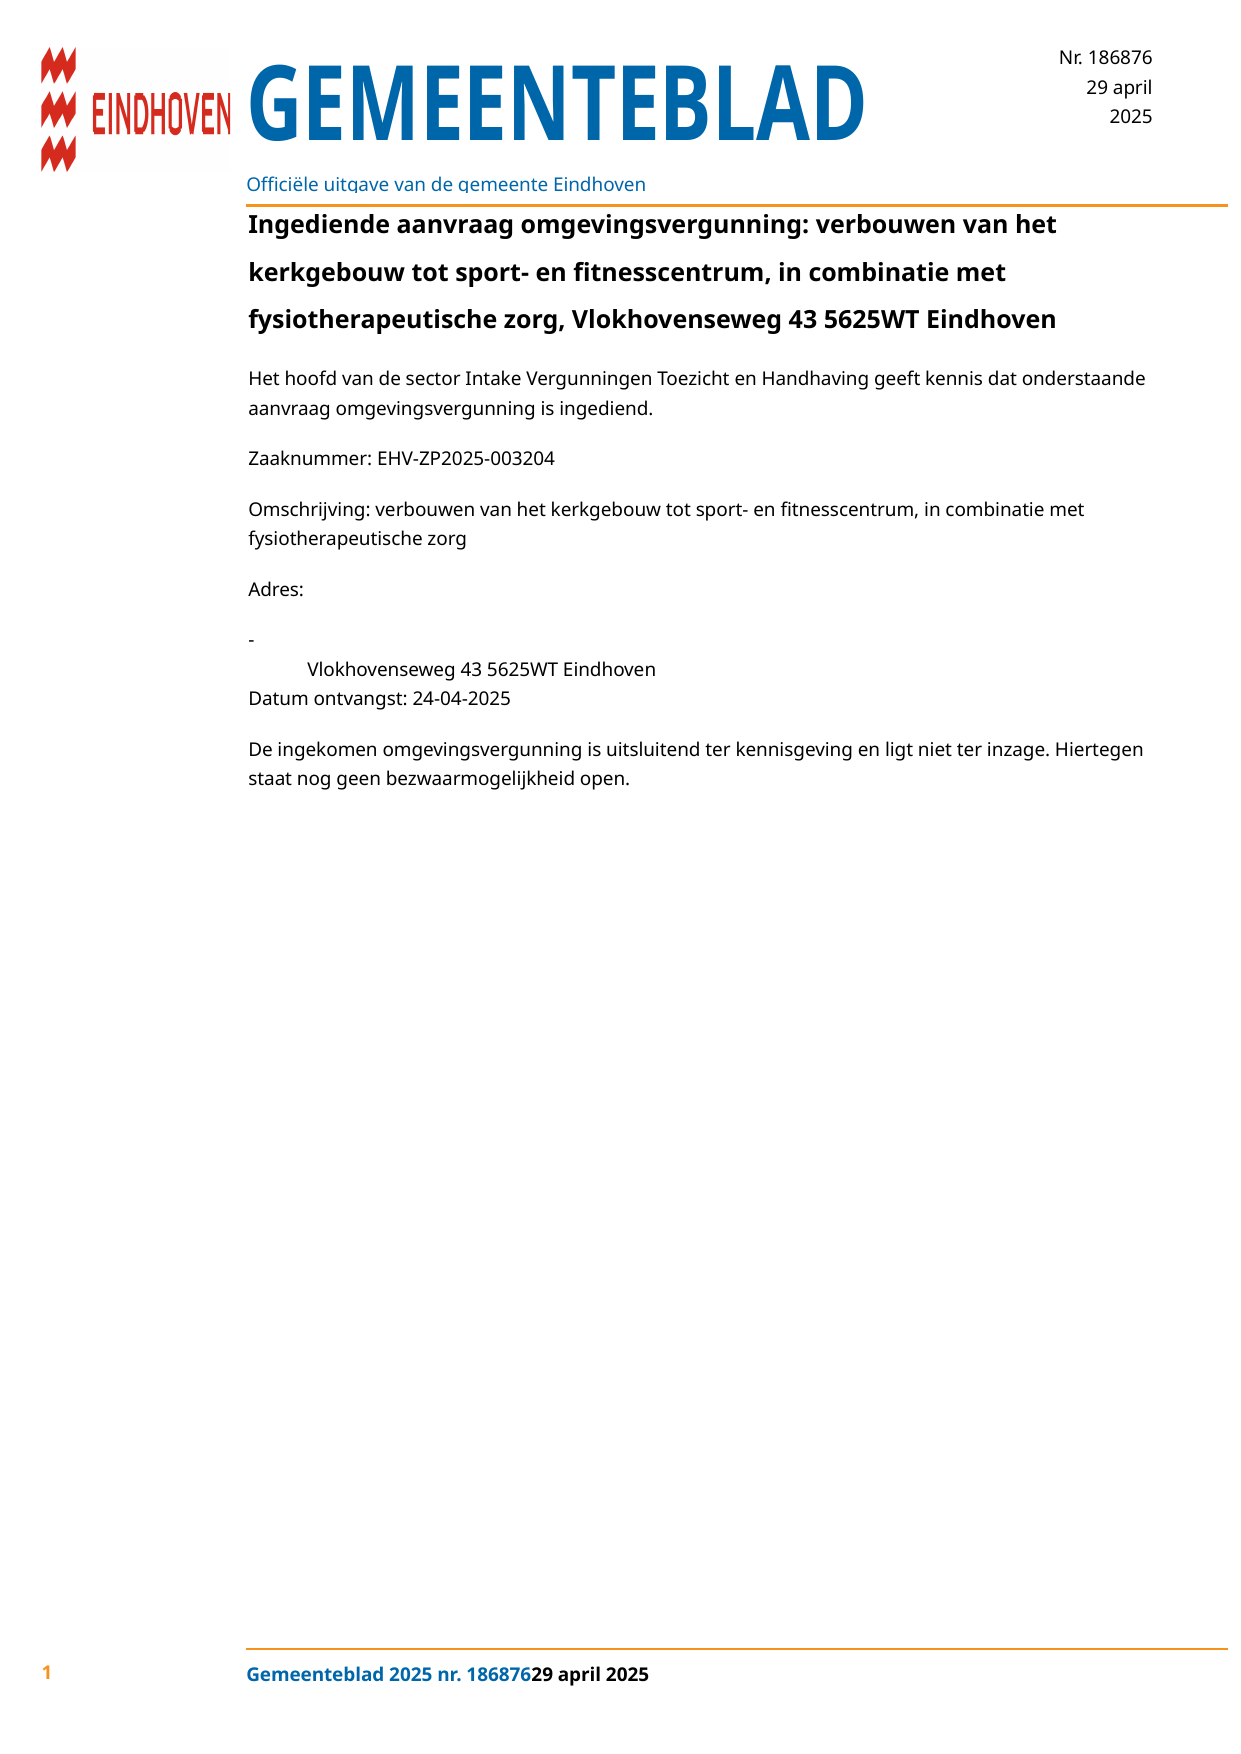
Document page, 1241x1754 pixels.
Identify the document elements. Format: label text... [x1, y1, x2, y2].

text De ingekomen omgevingsvergunning is uitsluitend ter kennisgeving en ligt niet ter inzage. Hiertegen staat nog geen bezwaarmogelijkheid open. [248, 736, 1152, 791]
text Omschrijving: verbouwen van het kerkgebouw tot sport- en fitnesscentrum, in combinatie met fysiotherapeutische zorg [248, 496, 1152, 551]
text Adres: [248, 576, 1152, 602]
text Het hoofd van de sector Intake Vergunningen Toezicht en Handhaving geeft kennis dat onderstaande aanvraag omgevingsvergunning is ingediend. [248, 366, 1152, 421]
text Ingediende aanvraag omgevingsvergunning: verbouwen van het kerkgebouw tot sport- en fitnesscentrum, in combinatie met fysiotherapeutische zorg, Vlokhovenseweg 43 5625WT Eindhoven [248, 207, 1152, 336]
text Zaaknummer: EHV-ZP2025-003204 [248, 446, 1152, 471]
text Datum ontvangst: 24-04-2025 [248, 686, 1152, 711]
picture [41, 47, 231, 172]
list Vlokhovenseweg 43 5625WT Eindhoven [248, 656, 1152, 682]
